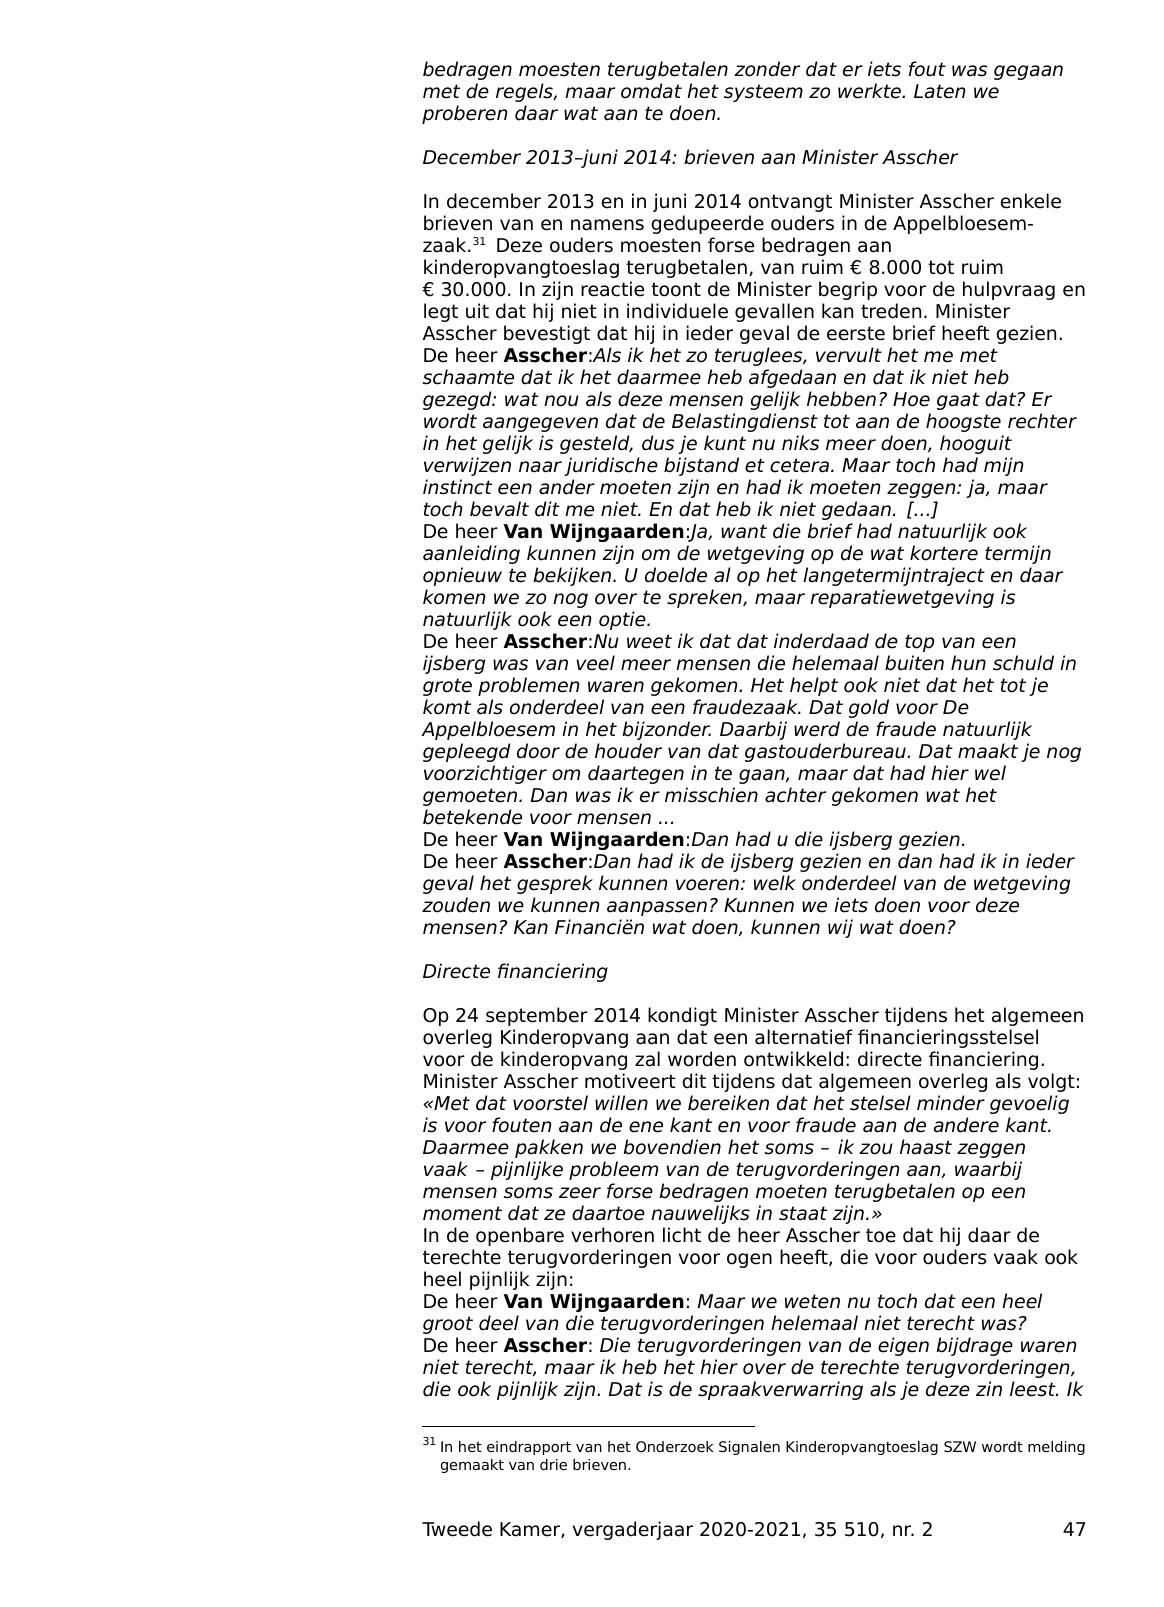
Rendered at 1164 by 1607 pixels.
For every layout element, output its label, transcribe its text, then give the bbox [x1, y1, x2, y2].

text De heer Asscher: Die terugvorderingen van de eigen bijdrage waren niet terecht, maar ik heb het hier over de terechte terugvorderingen, die ook pijnlijk zijn. Dat is de spraakverwarring als je deze zin leest. Ik [422, 1335, 1087, 1401]
text De heer Van Wijngaarden:Ja, want die brief had natuurlijk ook aanleiding kunnen zijn om de wetgeving op de wat kortere termijn opnieuw te bekijken. U doelde al op het langetermijntraject en daar komen we zo nog over te spreken, maar reparatiewetgeving is natuurlijk ook een optie. [422, 521, 1087, 631]
text De heer Van Wijngaarden: Maar we weten nu toch dat een heel groot deel van die terugvorderingen helemaal niet terecht was? [422, 1291, 1087, 1335]
text In het eindrapport van het Onderzoek Signalen Kinderopvangtoeslag SZW wordt melding gemaakt van drie brieven. [422, 1435, 1087, 1474]
text De heer Van Wijngaarden:Dan had u die ijsberg gezien. [422, 829, 1087, 851]
text De heer Asscher:Nu weet ik dat dat inderdaad de top van een ijsberg was van veel meer mensen die helemaal buiten hun schuld in grote problemen waren gekomen. Het helpt ook niet dat het tot je komt als onderdeel van een fraudezaak. Dat gold voor De Appelbloesem in het bijzonder. Daarbij werd de fraude natuurlijk gepleegd door de houder van dat gastouderbureau. Dat maakt je nog voorzichtiger om daartegen in te gaan, maar dat had hier wel gemoeten. Dan was ik er misschien achter gekomen wat het betekende voor mensen ... [422, 631, 1087, 829]
text Op 24 september 2014 kondigt Minister Asscher tijdens het algemeen overleg Kinderopvang aan dat een alternatief financieringsstelsel voor de kinderopvang zal worden ontwikkeld: directe financiering. Minister Asscher motiveert dit tijdens dat algemeen overleg als volgt: «Met dat voorstel willen we bereiken dat het stelsel minder gevoelig is voor fouten aan de ene kant en voor fraude aan de andere kant. Daarmee pakken we bovendien het soms – ik zou haast zeggen vaak – pijnlijke probleem van de terugvorderingen aan, waarbij mensen soms zeer forse bedragen moeten terugbetalen op een moment dat ze daartoe nauwelijks in staat zijn.» [422, 1005, 1087, 1225]
subtitle December 2013–juni 2014: brieven aan Minister Asscher [422, 147, 1087, 169]
text In de openbare verhoren licht de heer Asscher toe dat hij daar de terechte terugvorderingen voor ogen heeft, die voor ouders vaak ook heel pijnlijk zijn: [422, 1225, 1087, 1291]
text bedragen moesten terugbetalen zonder dat er iets fout was gegaan met de regels, maar omdat het systeem zo werkte. Laten we proberen daar wat aan te doen. [422, 59, 1087, 125]
text In december 2013 en in juni 2014 ontvangt Minister Asscher enkele brieven van en namens gedupeerde ouders in de Appelbloesem-zaak. Deze ouders moesten forse bedragen aan kinderopvangtoeslag terugbetalen, van ruim € 8.000 tot ruim € 30.000. In zijn reactie toont de Minister begrip voor de hulpvraag en legt uit dat hij niet in individuele gevallen kan treden. Minister Asscher bevestigt dat hij in ieder geval de eerste brief heeft gezien. [422, 191, 1087, 345]
subtitle Directe financiering [422, 961, 1087, 983]
text De heer Asscher:Als ik het zo teruglees, vervult het me met schaamte dat ik het daarmee heb afgedaan en dat ik niet heb gezegd: wat nou als deze mensen gelijk hebben? Hoe gaat dat? Er wordt aangegeven dat de Belastingdienst tot aan de hoogste rechter in het gelijk is gesteld, dus je kunt nu niks meer doen, hooguit verwijzen naar juridische bijstand et cetera. Maar toch had mijn instinct een ander moeten zijn en had ik moeten zeggen: ja, maar toch bevalt dit me niet. En dat heb ik niet gedaan. [...] [422, 345, 1087, 521]
text De heer Asscher:Dan had ik de ijsberg gezien en dan had ik in ieder geval het gesprek kunnen voeren: welk onderdeel van de wetgeving zouden we kunnen aanpassen? Kunnen we iets doen voor deze mensen? Kan Financiën wat doen, kunnen wij wat doen? [422, 851, 1087, 939]
